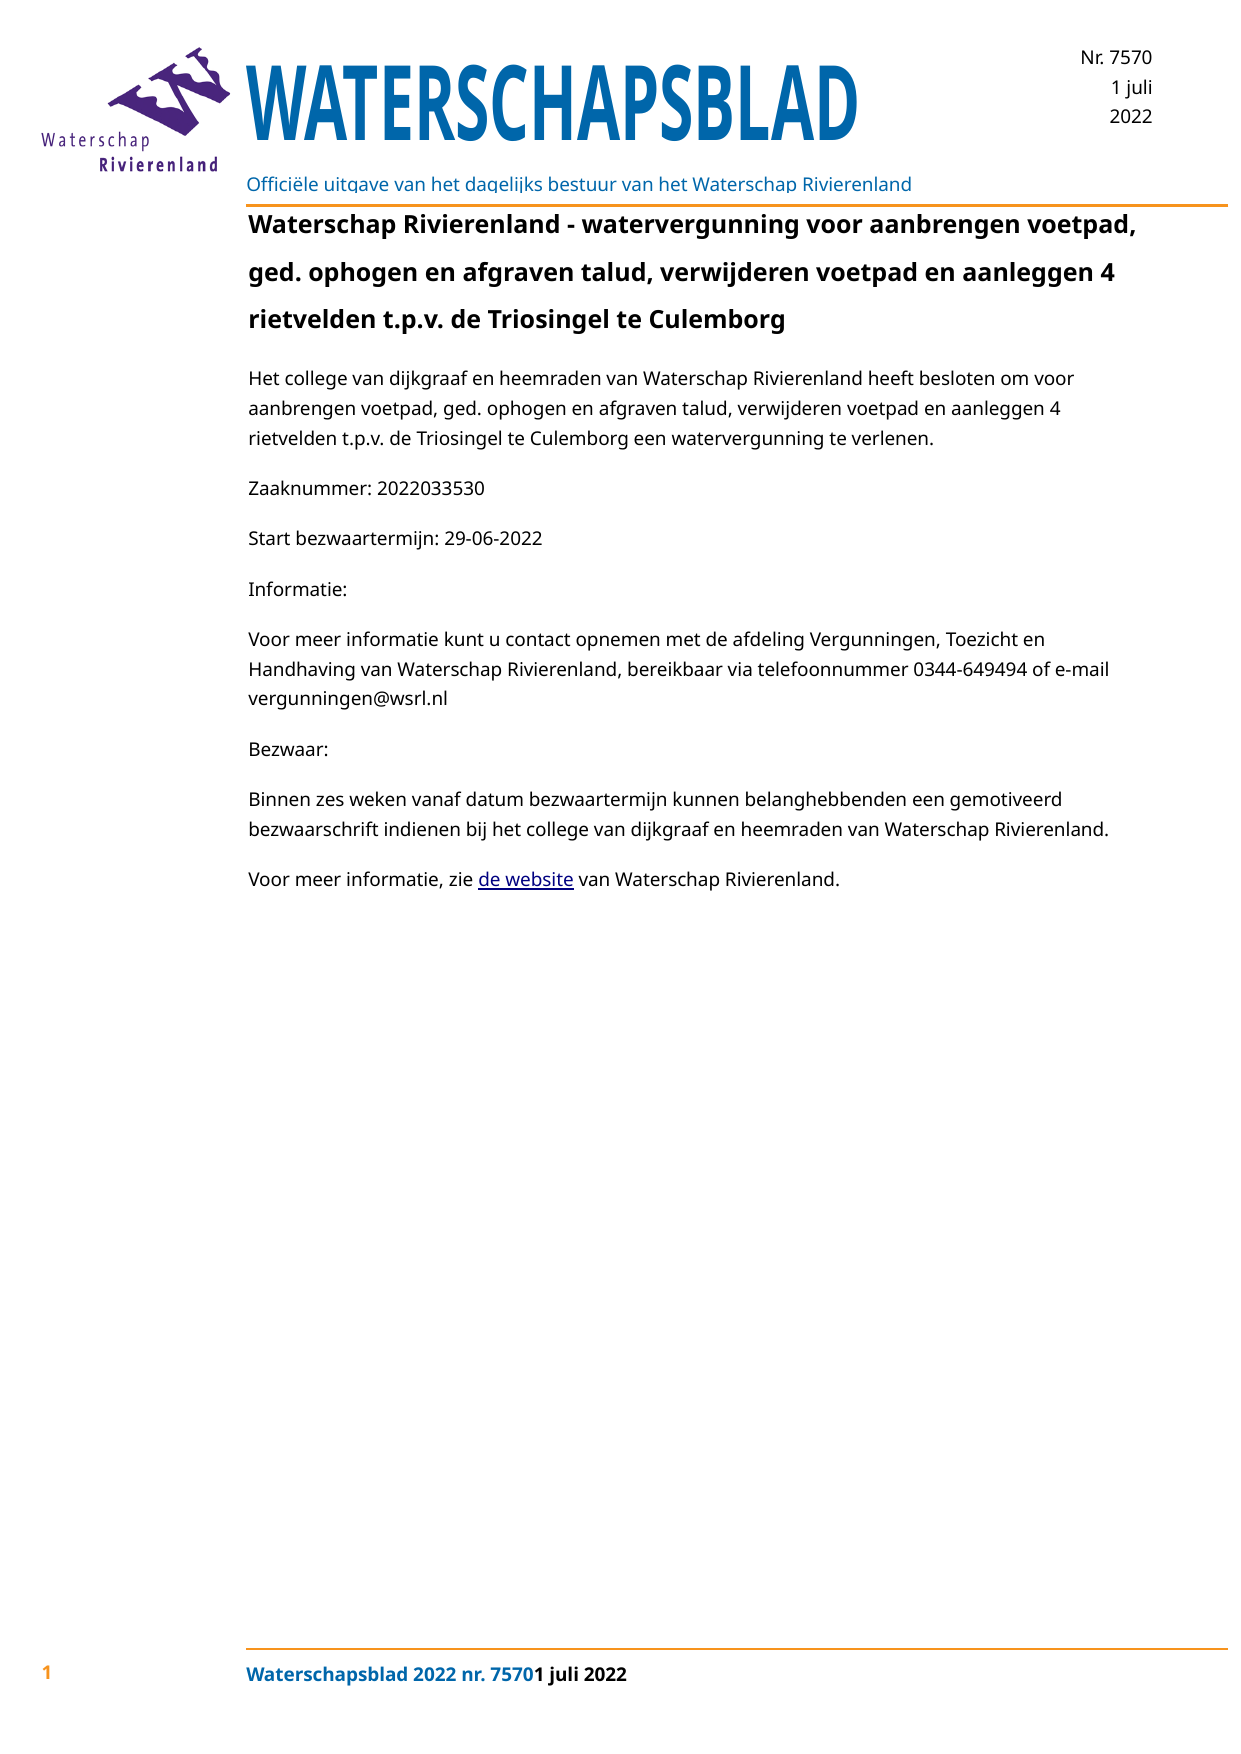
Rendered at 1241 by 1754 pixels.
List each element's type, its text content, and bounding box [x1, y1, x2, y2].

text Zaaknummer: 2022033530 [248, 475, 1152, 501]
text Het college van dijkgraaf en heemraden van Waterschap Rivierenland heeft besloten om voor aanbrengen voetpad, ged. ophogen en afgraven talud, verwijderen voetpad en aanleggen 4 rietvelden t.p.v. de Triosingel te Culemborg een watervergunning te verlenen. [248, 366, 1152, 450]
text Binnen zes weken vanaf datum bezwaartermijn kunnen belanghebbenden een gemotiveerd bezwaarschrift indienen bij het college van dijkgraaf en heemraden van Waterschap Rivierenland. [248, 786, 1152, 842]
text Voor meer informatie kunt u contact opnemen met de afdeling Vergunningen, Toezicht en Handhaving van Waterschap Rivierenland, bereikbaar via telefoonnummer 0344-649494 of e-mail vergunningen@wsrl.nl [248, 626, 1152, 711]
picture [41, 47, 231, 172]
text Bezwaar: [248, 736, 1152, 762]
text Waterschap Rivierenland - watervergunning voor aanbrengen voetpad, ged. ophogen en afgraven talud, verwijderen voetpad en aanleggen 4 rietvelden t.p.v. de Triosingel te Culemborg [248, 207, 1152, 336]
text Voor meer informatie, zie de website van Waterschap Rivierenland. [248, 866, 1152, 892]
text Start bezwaartermijn: 29-06-2022 [248, 526, 1152, 551]
text Informatie: [248, 576, 1152, 602]
